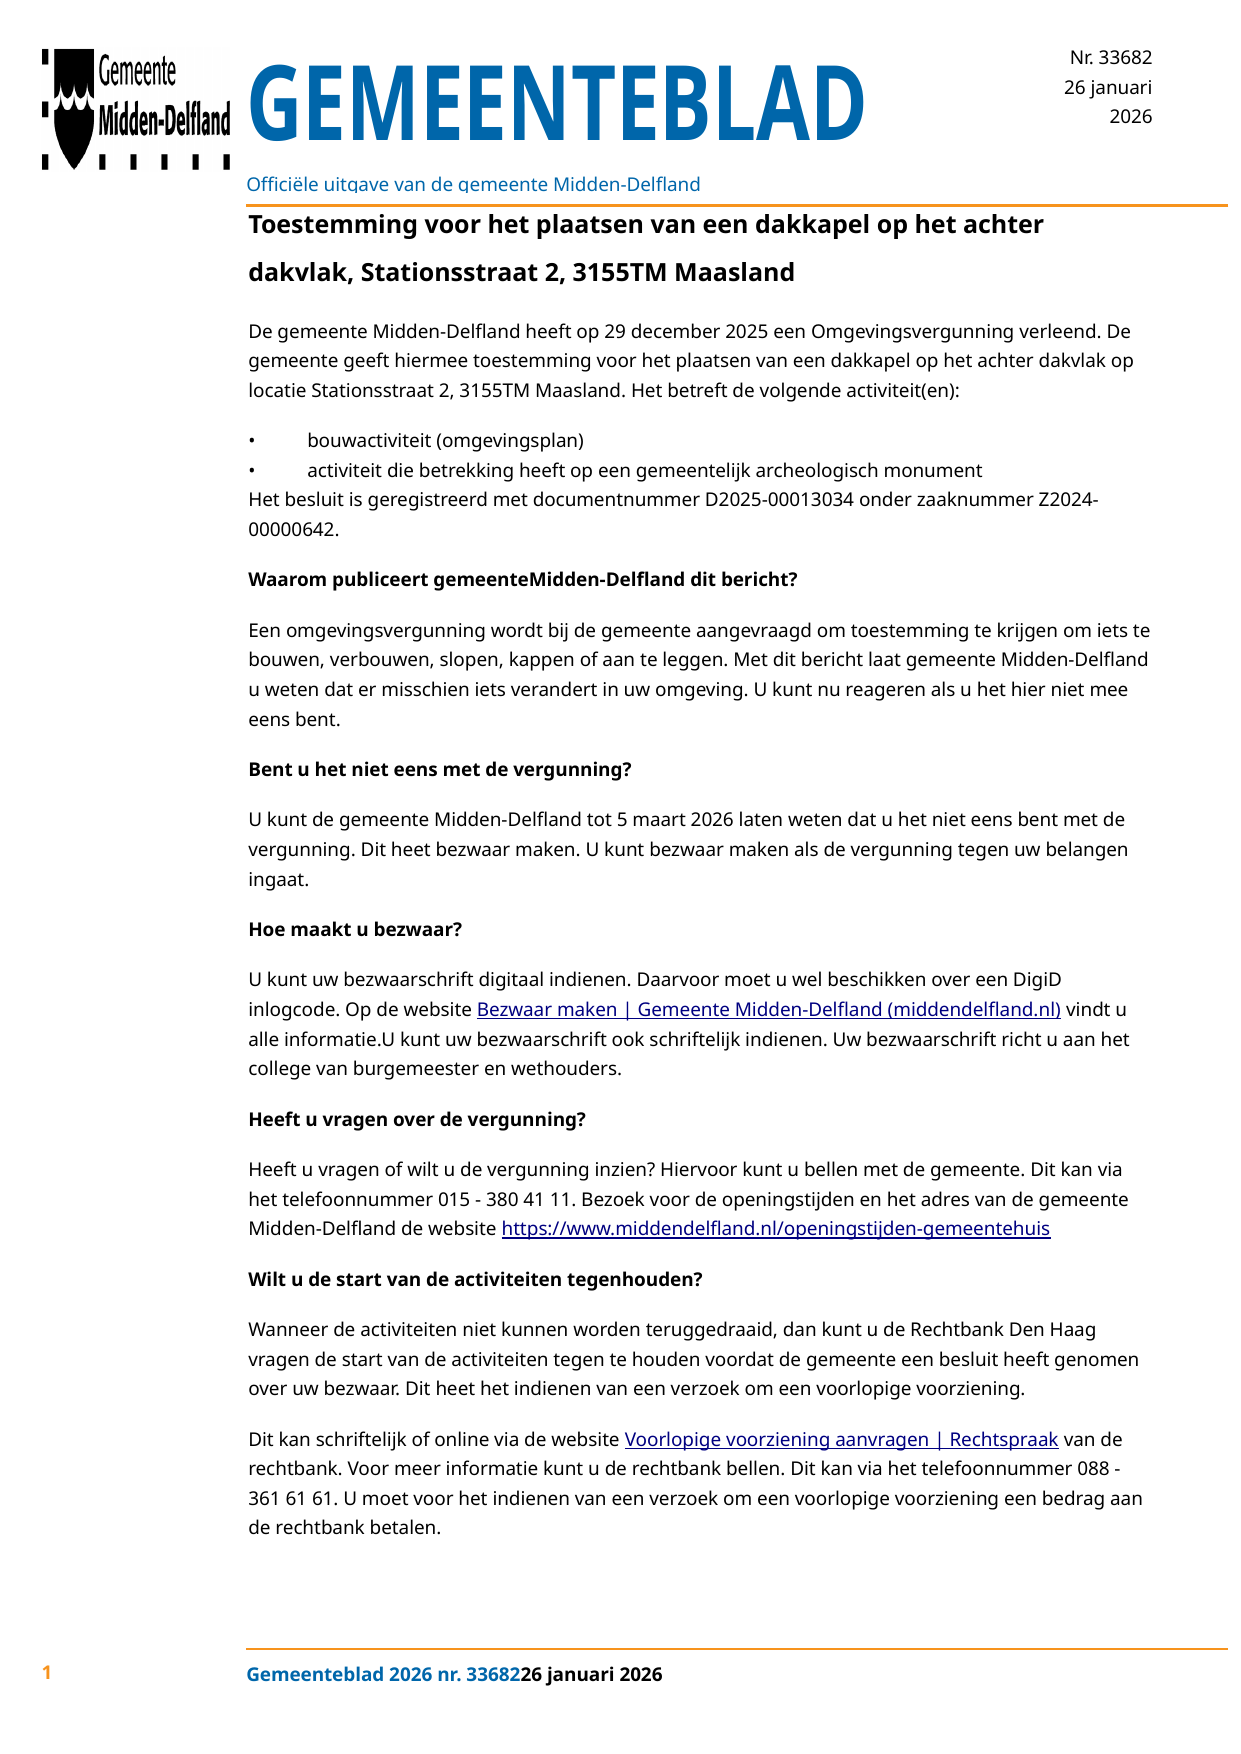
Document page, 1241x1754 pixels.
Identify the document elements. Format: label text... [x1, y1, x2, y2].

text U kunt uw bezwaarschrift digitaal indienen. Daarvoor moet u wel beschikken over een DigiD inlogcode. Op de website Bezwaar maken | Gemeente Midden-Delfland (middendelfland.nl) vindt u alle informatie.U kunt uw bezwaarschrift ook schriftelijk indienen. Uw bezwaarschrift richt u aan het college van burgemeester en wethouders. [248, 967, 1152, 1081]
list activiteit die betrekking heeft op een gemeentelijk archeologisch monument [248, 457, 1152, 483]
text Het besluit is geregistreerd met documentnummer D2025-00013034 onder zaaknummer Z2024-00000642. [248, 487, 1152, 542]
text Wanneer de activiteiten niet kunnen worden teruggedraaid, dan kunt u de Rechtbank Den Haag vragen de start van de activiteiten tegen te houden voordat de gemeente een besluit heeft genomen over uw bezwaar. Dit heet het indienen van een verzoek om een voorlopige voorziening. [248, 1316, 1152, 1401]
text Wilt u de start van de activiteiten tegenhouden? [248, 1266, 1152, 1292]
text Heeft u vragen over de vergunning? [248, 1106, 1152, 1132]
picture [41, 47, 231, 172]
text Bent u het niet eens met de vergunning? [248, 756, 1152, 782]
text Dit kan schriftelijk of online via de website Voorlopige voorziening aanvragen | Rechtspraak van de rechtbank. Voor meer informatie kunt u de rechtbank bellen. Dit kan via het telefoonnummer 088 - 361 61 61. U moet voor het indienen van een verzoek om een voorlopige voorziening een bedrag aan de rechtbank betalen. [248, 1426, 1152, 1540]
list bouwactiviteit (omgevingsplan) [248, 427, 1152, 453]
text Waarom publiceert gemeenteMidden-Delfland dit bericht? [248, 567, 1152, 592]
text De gemeente Midden-Delfland heeft op 29 december 2025 een Omgevingsvergunning verleend. De gemeente geeft hiermee toestemming voor het plaatsen van een dakkapel op het achter dakvlak op locatie Stationsstraat 2, 3155TM Maasland. Het betreft de volgende activiteit(en): [248, 318, 1152, 403]
text Toestemming voor het plaatsen van een dakkapel op het achter dakvlak, Stationsstraat 2, 3155TM Maasland [248, 207, 1152, 288]
text Een omgevingsvergunning wordt bij de gemeente aangevraagd om toestemming te krijgen om iets te bouwen, verbouwen, slopen, kappen of aan te leggen. Met dit bericht laat gemeente Midden-Delfland u weten dat er misschien iets verandert in uw omgeving. U kunt nu reageren als u het hier niet mee eens bent. [248, 617, 1152, 732]
text U kunt de gemeente Midden-Delfland tot 5 maart 2026 laten weten dat u het niet eens bent met de vergunning. Dit heet bezwaar maken. U kunt bezwaar maken als de vergunning tegen uw belangen ingaat. [248, 807, 1152, 892]
text Heeft u vragen of wilt u de vergunning inzien? Hiervoor kunt u bellen met de gemeente. Dit kan via het telefoonnummer 015 - 380 41 11. Bezoek voor de openingstijden en het adres van de gemeente Midden-Delfland de website https://www.middendelfland.nl/openingstijden-gemeentehuis [248, 1156, 1152, 1241]
text Hoe maakt u bezwaar? [248, 916, 1152, 942]
